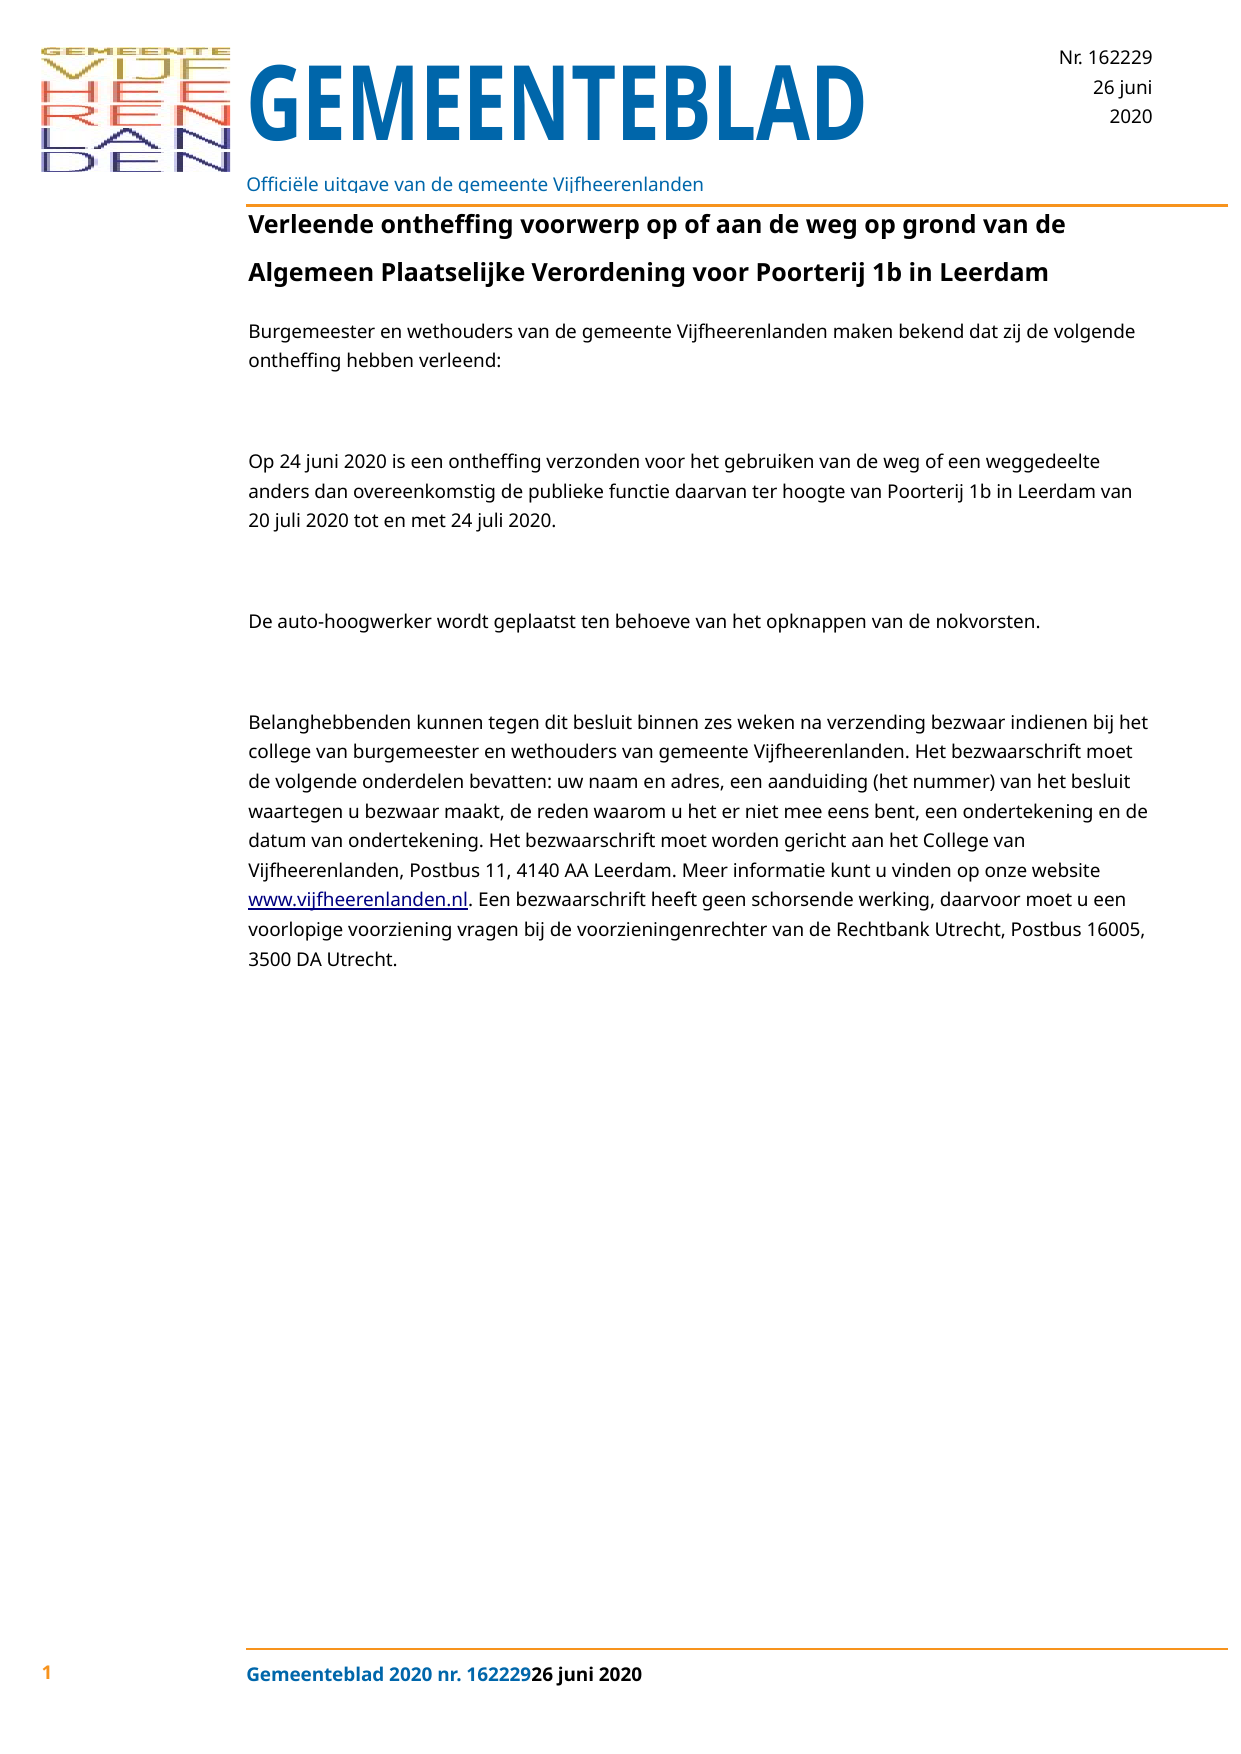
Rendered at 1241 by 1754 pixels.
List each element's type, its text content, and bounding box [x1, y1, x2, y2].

text Verleende ontheffing voorwerp op of aan de weg op grond van de Algemeen Plaatselijke Verordening voor Poorterij 1b in Leerdam [248, 207, 1152, 288]
text Burgemeester en wethouders van de gemeente Vijfheerenlanden maken bekend dat zij de volgende ontheffing hebben verleend: [248, 318, 1152, 373]
text Op 24 juni 2020 is een ontheffing verzonden voor het gebruiken van de weg of een weggedeelte anders dan overeenkomstig de publieke functie daarvan ter hoogte van Poorterij 1b in Leerdam van 20 juli 2020 tot en met 24 juli 2020. [248, 448, 1152, 533]
text De auto-hoogwerker wordt geplaatst ten behoeve van het opknappen van de nokvorsten. [248, 608, 1152, 634]
text Belanghebbenden kunnen tegen dit besluit binnen zes weken na verzending bezwaar indienen bij het college van burgemeester en wethouders van gemeente Vijfheerenlanden. Het bezwaarschrift moet de volgende onderdelen bevatten: uw naam en adres, een aanduiding (het nummer) van het besluit waartegen u bezwaar maakt, de reden waarom u het er niet mee eens bent, een ondertekening en de datum van ondertekening. Het bezwaarschrift moet worden gericht aan het College van Vijfheerenlanden, Postbus 11, 4140 AA Leerdam. Meer informatie kunt u vinden op onze website www.vijfheerenlanden.nl. Een bezwaarschrift heeft geen schorsende werking, daarvoor moet u een voorlopige voorziening vragen bij de voorzieningenrechter van de Rechtbank Utrecht, Postbus 16005, 3500 DA Utrecht. [248, 709, 1152, 972]
picture [41, 47, 231, 172]
